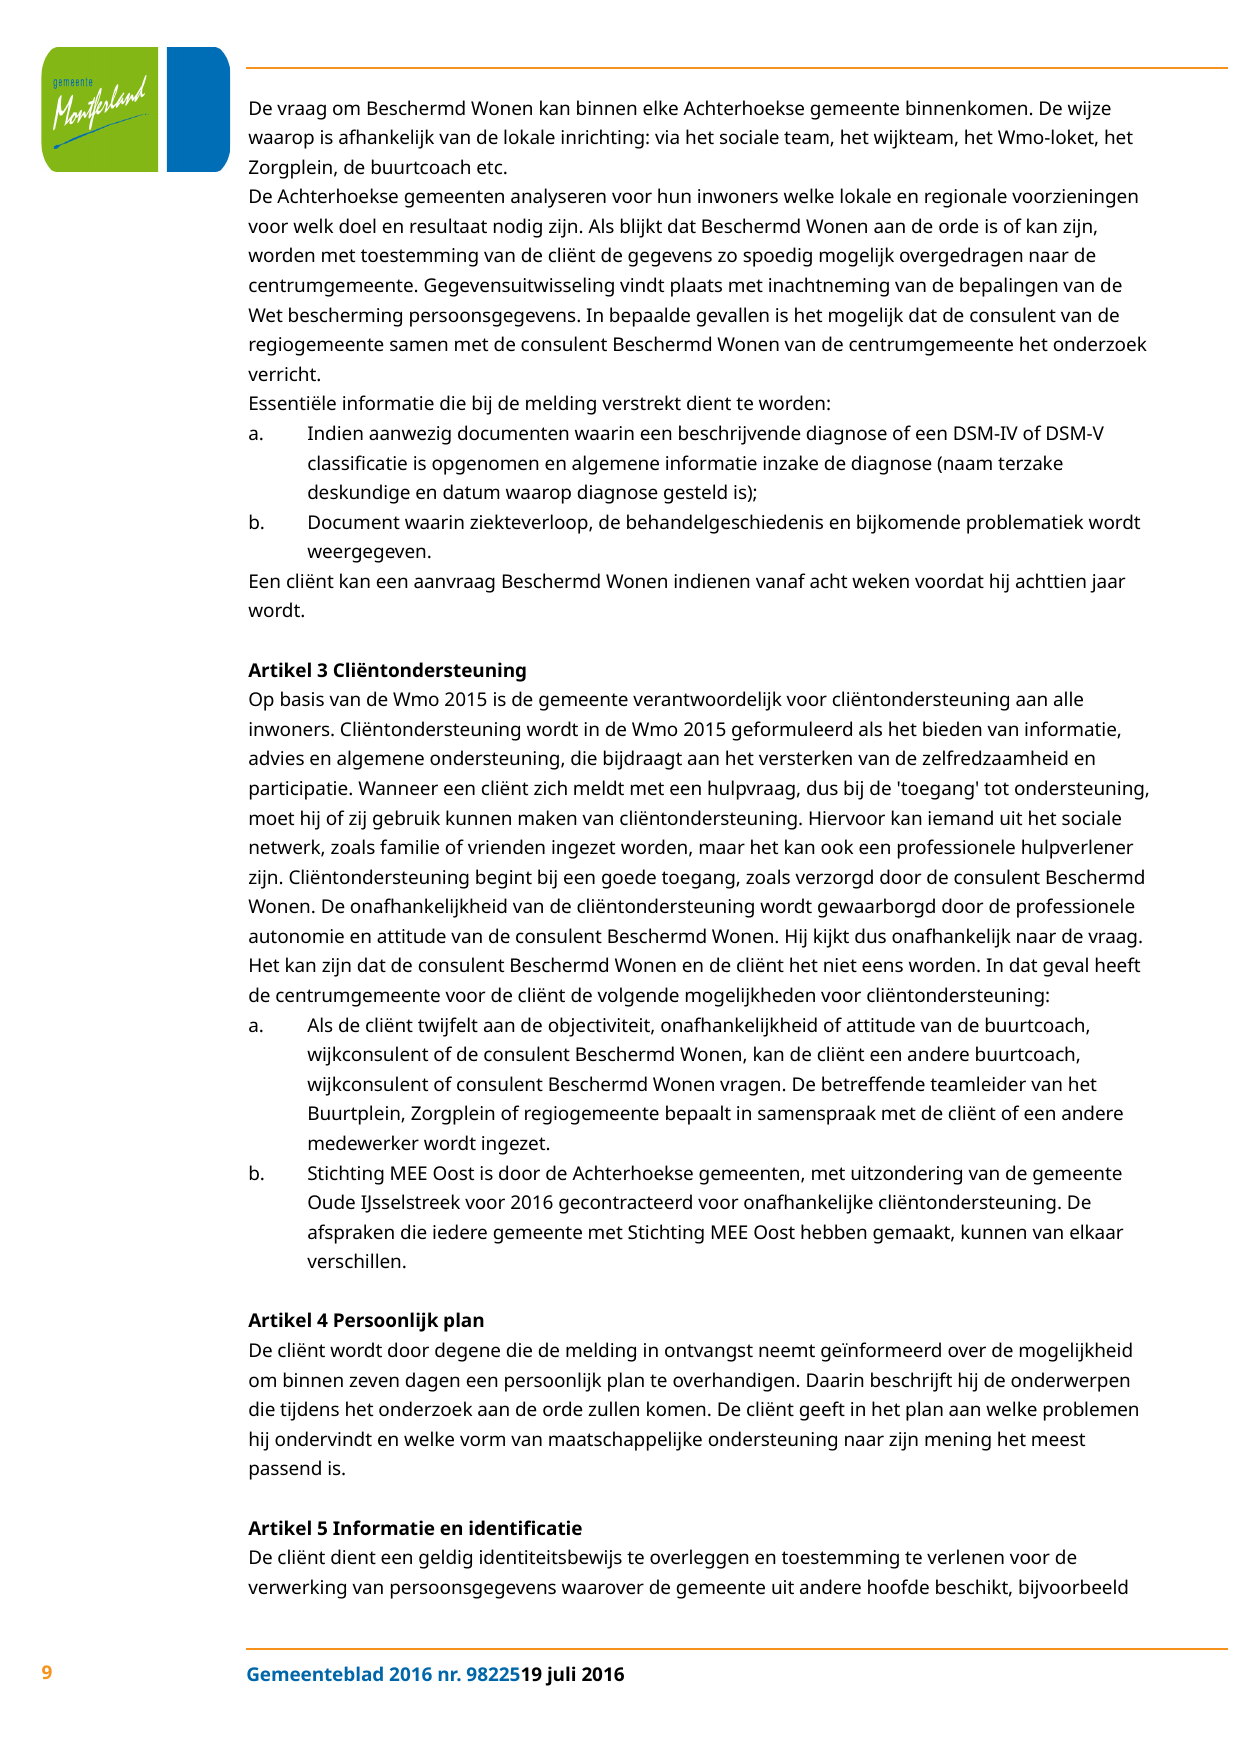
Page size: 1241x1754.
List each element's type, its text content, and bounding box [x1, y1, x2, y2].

picture [41, 47, 231, 172]
text Artikel 4 Persoonlijk plan [248, 1308, 1152, 1333]
list Document waarin ziekteverloop, de behandelgeschiedenis en bijkomende problematiek wordt weergegeven. [248, 509, 1152, 564]
text Op basis van de Wmo 2015 is de gemeente verantwoordelijk voor cliëntondersteuning aan alle inwoners. Cliëntondersteuning wordt in de Wmo 2015 geformuleerd als het bieden van informatie, advies en algemene ondersteuning, die bijdraagt aan het versterken van de zelfredzaamheid en participatie. Wanneer een cliënt zich meldt met een hulpvraag, dus bij de 'toegang' tot ondersteuning, moet hij of zij gebruik kunnen maken van cliëntondersteuning. Hiervoor kan iemand uit het sociale netwerk, zoals familie of vrienden ingezet worden, maar het kan ook een professionele hulpverlener zijn. Cliëntondersteuning begint bij een goede toegang, zoals verzorgd door de consulent Beschermd Wonen. De onafhankelijkheid van de cliëntondersteuning wordt gewaarborgd door de professionele autonomie en attitude van de consulent Beschermd Wonen. Hij kijkt dus onafhankelijk naar de vraag. Het kan zijn dat de consulent Beschermd Wonen en de cliënt het niet eens worden. In dat geval heeft de centrumgemeente voor de cliënt de volgende mogelijkheden voor cliëntondersteuning: [248, 686, 1152, 1008]
text De cliënt wordt door degene die de melding in ontvangst neemt geïnformeerd over de mogelijkheid om binnen zeven dagen een persoonlijk plan te overhandigen. Daarin beschrijft hij de onderwerpen die tijdens het onderzoek aan de orde zullen komen. De cliënt geeft in het plan aan welke problemen hij ondervindt en welke vorm van maatschappelijke ondersteuning naar zijn mening het meest passend is. [248, 1337, 1152, 1481]
text De vraag om Beschermd Wonen kan binnen elke Achterhoekse gemeente binnenkomen. De wijze waarop is afhankelijk van de lokale inrichting: via het sociale team, het wijkteam, het Wmo-loket, het Zorgplein, de buurtcoach etc. [248, 95, 1152, 180]
text Een cliënt kan een aanvraag Beschermd Wonen indienen vanaf acht weken voordat hij achttien jaar wordt. [248, 568, 1152, 623]
text Artikel 5 Informatie en identificatie [248, 1515, 1152, 1541]
text De Achterhoekse gemeenten analyseren voor hun inwoners welke lokale en regionale voorzieningen voor welk doel en resultaat nodig zijn. Als blijkt dat Beschermd Wonen aan de orde is of kan zijn, worden met toestemming van de cliënt de gegevens zo spoedig mogelijk overgedragen naar de centrumgemeente. Gegevensuitwisseling vindt plaats met inachtneming van de bepalingen van de Wet bescherming persoonsgegevens. In bepaalde gevallen is het mogelijk dat de consulent van de regiogemeente samen met de consulent Beschermd Wonen van de centrumgemeente het onderzoek verricht. [248, 183, 1152, 387]
text De cliënt dient een geldig identiteitsbewijs te overleggen en toestemming te verlenen voor de verwerking van persoonsgegevens waarover de gemeente uit andere hoofde beschikt, bijvoorbeeld [248, 1544, 1152, 1600]
text Artikel 3 Cliëntondersteuning [248, 657, 1152, 683]
list Als de cliënt twijfelt aan de objectiviteit, onafhankelijkheid of attitude van de buurtcoach, wijkconsulent of de consulent Beschermd Wonen, kan de cliënt een andere buurtcoach, wijkconsulent of consulent Beschermd Wonen vragen. De betreffende teamleider van het Buurtplein, Zorgplein of regiogemeente bepaalt in samenspraak met de cliënt of een andere medewerker wordt ingezet. [248, 1012, 1152, 1156]
list Stichting MEE Oost is door de Achterhoekse gemeenten, met uitzondering van de gemeente Oude IJsselstreek voor 2016 gecontracteerd voor onafhankelijke cliëntondersteuning. De afspraken die iedere gemeente met Stichting MEE Oost hebben gemaakt, kunnen van elkaar verschillen. [248, 1160, 1152, 1274]
list Indien aanwezig documenten waarin een beschrijvende diagnose of een DSM-IV of DSM-V classificatie is opgenomen en algemene informatie inzake de diagnose (naam terzake deskundige en datum waarop diagnose gesteld is); [248, 420, 1152, 505]
text Essentiële informatie die bij de melding verstrekt dient te worden: [248, 391, 1152, 416]
